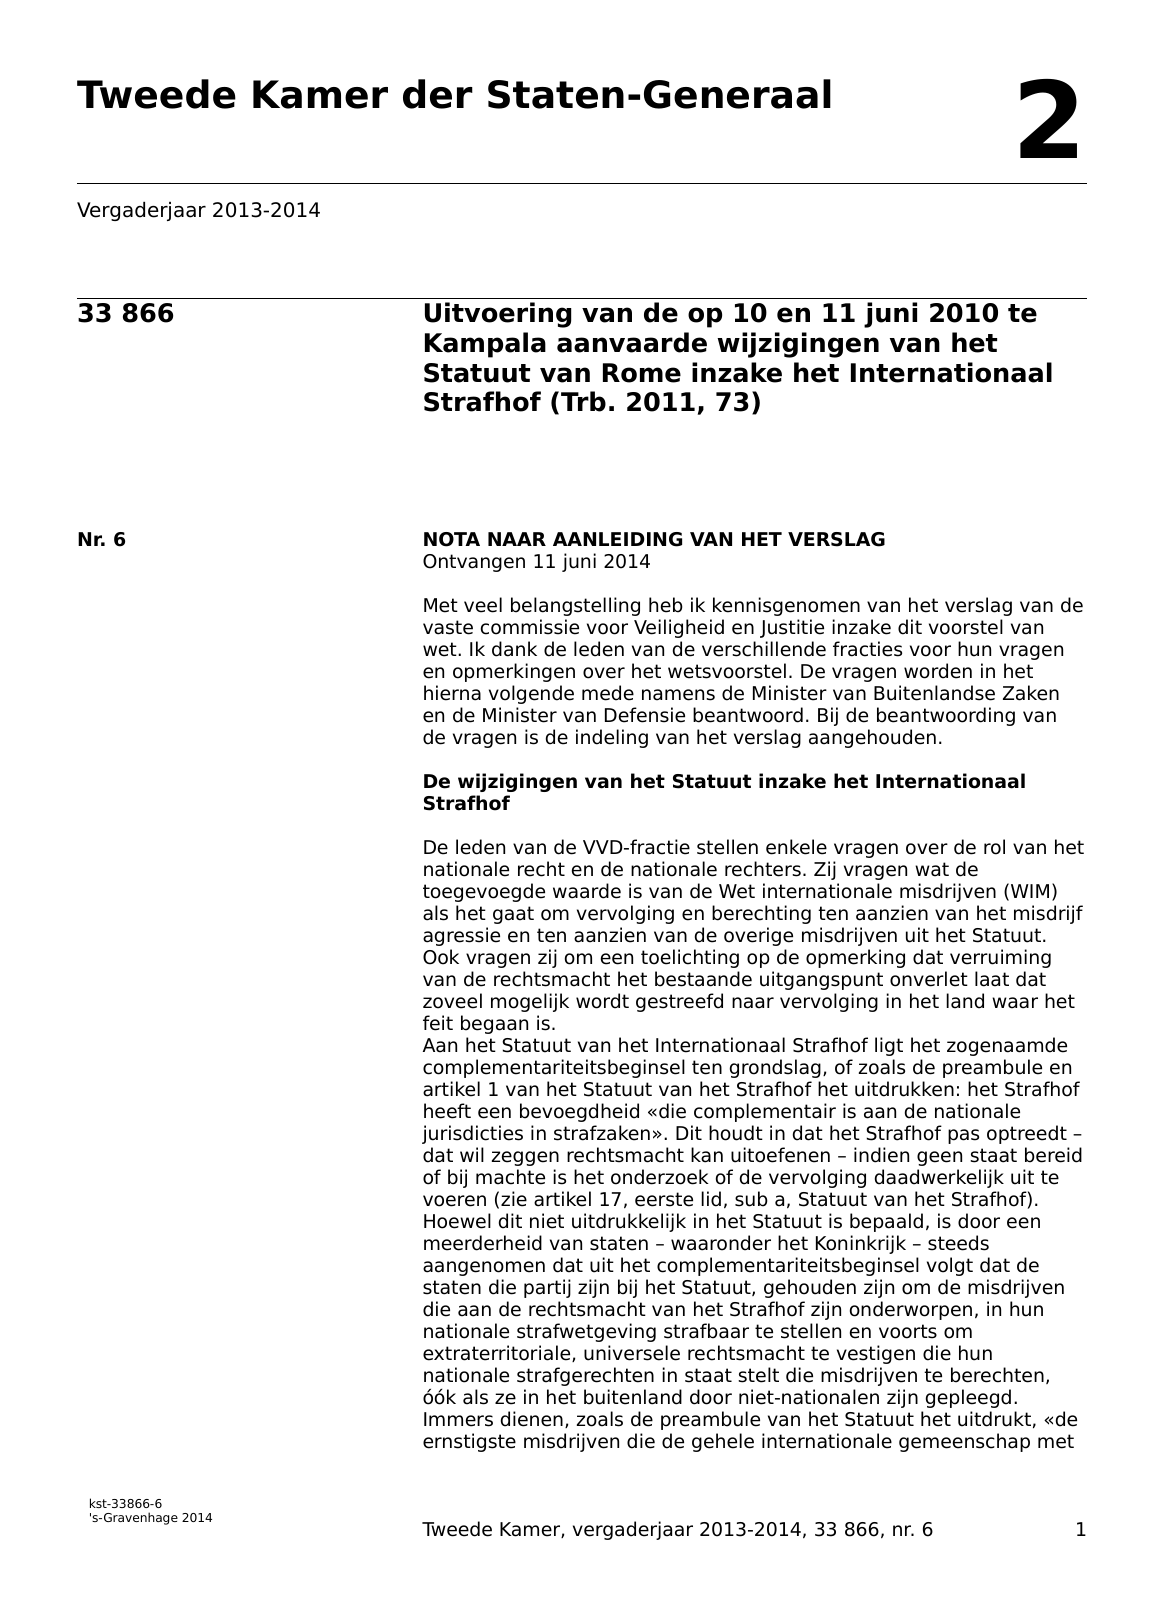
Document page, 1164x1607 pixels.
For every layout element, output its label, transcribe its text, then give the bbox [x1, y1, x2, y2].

table_header Tweede Kamer der Staten-Generaal [77, 59, 886, 183]
text Met veel belangstelling heb ik kennisgenomen van het verslag van de vaste commissie voor Veiligheid en Justitie inzake dit voorstel van wet. Ik dank de leden van de verschillende fracties voor hun vragen en opmerkingen over het wetsvoorstel. De vragen worden in het hierna volgende mede namens de Minister van Buitenlandse Zaken en de Minister van Defensie beantwoord. Bij de beantwoording van de vragen is de indeling van het verslag aangehouden. [422, 595, 1087, 749]
subtitle Nr. 6 NOTA NAAR AANLEIDING VAN HET VERSLAG [77, 529, 1087, 551]
subtitle De wijzigingen van het Statuut inzake het Internationaal Strafhof [422, 771, 1087, 815]
text kst-33866-6 [88, 1497, 323, 1511]
subtitle 33 866 Uitvoering van de op 10 en 11 juni 2010 te Kampala aanvaarde wijzigingen van het Statuut van Rome inzake het Internationaal Strafhof (Trb. 2011, 73) [77, 299, 1087, 418]
text Ontvangen 11 juni 2014 [422, 551, 1087, 573]
text Aan het Statuut van het Internationaal Strafhof ligt het zogenaamde complementariteitsbeginsel ten grondslag, of zoals de preambule en artikel 1 van het Statuut van het Strafhof het uitdrukken: het Strafhof heeft een bevoegdheid «die complementair is aan de nationale jurisdicties in strafzaken». Dit houdt in dat het Strafhof pas optreedt – dat wil zeggen rechtsmacht kan uitoefenen – indien geen staat bereid of bij machte is het onderzoek of de vervolging daadwerkelijk uit te voeren (zie artikel 17, eerste lid, sub a, Statuut van het Strafhof). Hoewel dit niet uitdrukkelijk in het Statuut is bepaald, is door een meerderheid van staten – waaronder het Koninkrijk – steeds aangenomen dat uit het complementariteitsbeginsel volgt dat de staten die partij zijn bij het Statuut, gehouden zijn om de misdrijven die aan de rechtsmacht van het Strafhof zijn onderworpen, in hun nationale strafwetgeving strafbaar te stellen en voorts om extraterritoriale, universele rechtsmacht te vestigen die hun nationale strafgerechten in staat stelt die misdrijven te berechten, óók als ze in het buitenland door niet-nationalen zijn gepleegd. Immers dienen, zoals de preambule van het Statuut het uitdrukt, «de ernstigste misdrijven die de gehele internationale gemeenschap met [422, 1035, 1087, 1452]
text De leden van de VVD-fractie stellen enkele vragen over de rol van het nationale recht en de nationale rechters. Zij vragen wat de toegevoegde waarde is van de Wet internationale misdrijven (WIM) als het gaat om vervolging en berechting ten aanzien van het misdrijf agressie en ten aanzien van de overige misdrijven uit het Statuut. Ook vragen zij om een toelichting op de opmerking dat verruiming van de rechtsmacht het bestaande uitgangspunt onverlet laat dat zoveel mogelijk wordt gestreefd naar vervolging in het land waar het feit begaan is. [422, 837, 1087, 1035]
table_header 2 [886, 59, 1087, 183]
text 's-Gravenhage 2014 [88, 1511, 323, 1525]
table_cell Vergaderjaar 2013-2014 [77, 184, 1087, 298]
